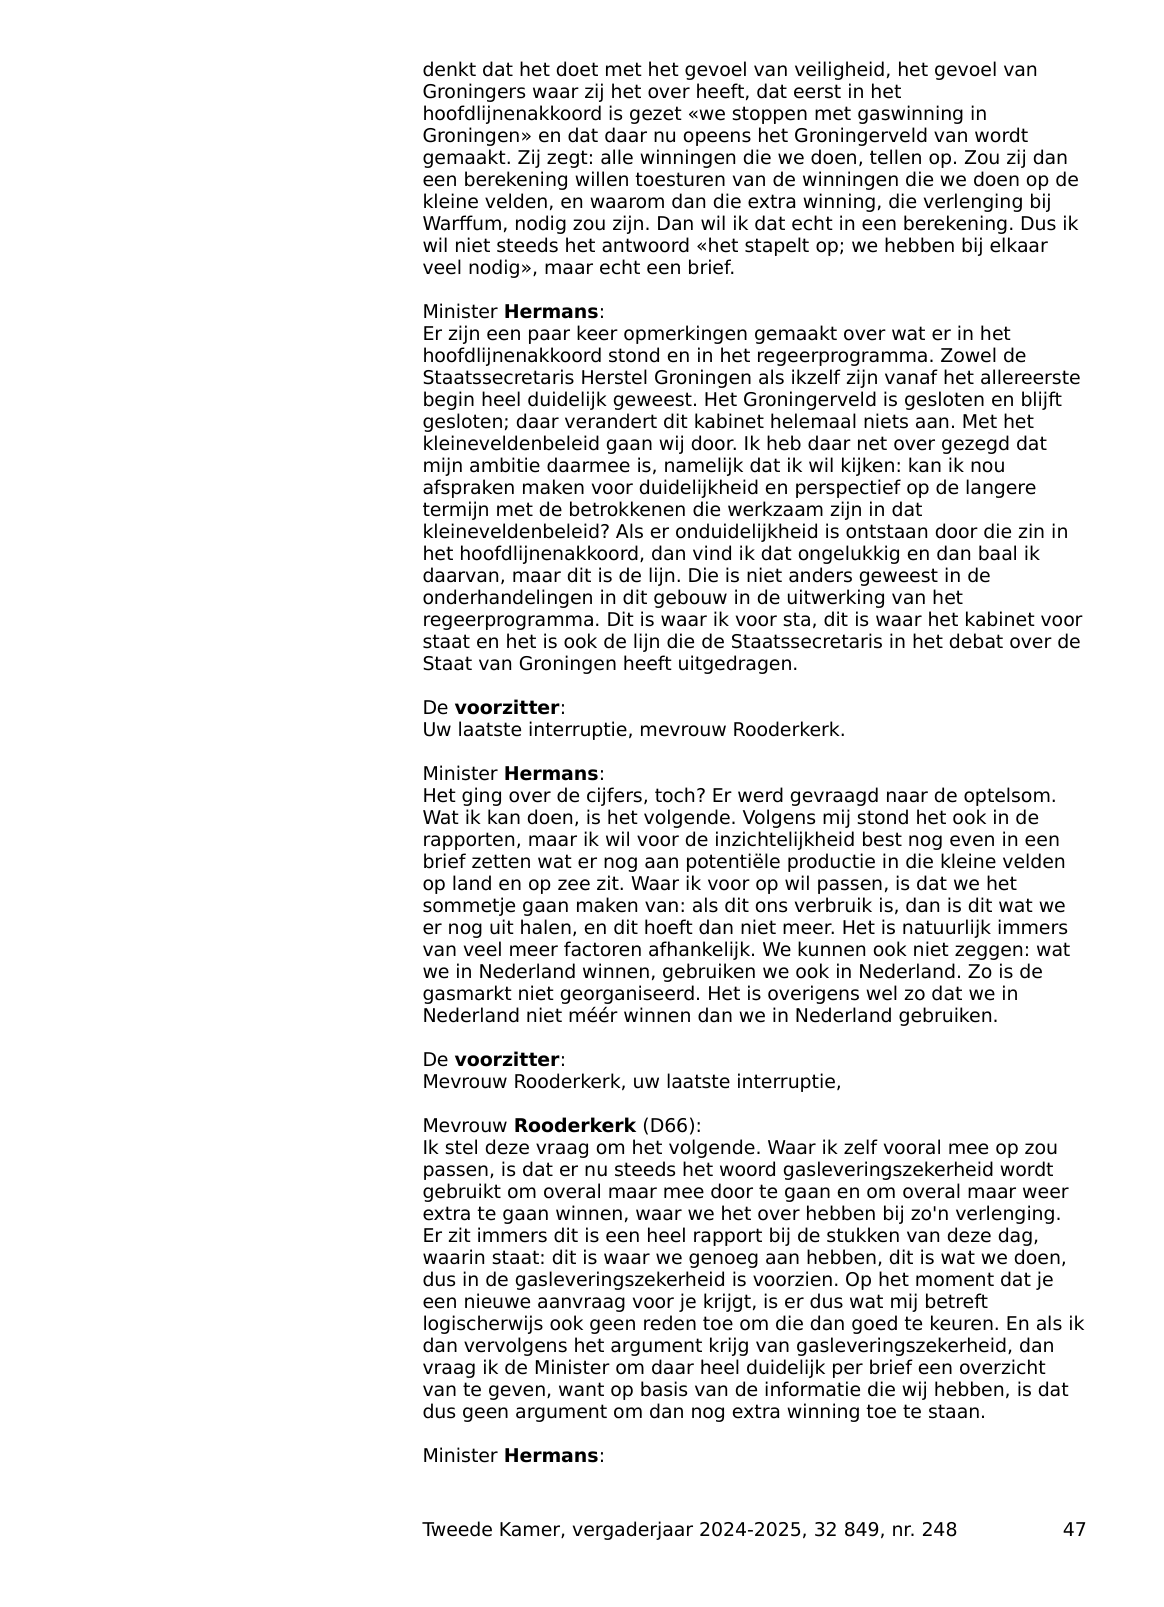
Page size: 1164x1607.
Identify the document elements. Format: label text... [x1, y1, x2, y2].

text Er zijn een paar keer opmerkingen gemaakt over wat er in het hoofdlijnenakkoord stond en in het regeerprogramma. Zowel de Staatssecretaris Herstel Groningen als ikzelf zijn vanaf het allereerste begin heel duidelijk geweest. Het Groningerveld is gesloten en blijft gesloten; daar verandert dit kabinet helemaal niets aan. Met het kleineveldenbeleid gaan wij door. Ik heb daar net over gezegd dat mijn ambitie daarmee is, namelijk dat ik wil kijken: kan ik nou afspraken maken voor duidelijkheid en perspectief op de langere termijn met de betrokkenen die werkzaam zijn in dat kleineveldenbeleid? Als er onduidelijkheid is ontstaan door die zin in het hoofdlijnenakkoord, dan vind ik dat ongelukkig en dan baal ik daarvan, maar dit is de lijn. Die is niet anders geweest in de onderhandelingen in dit gebouw in de uitwerking van het regeerprogramma. Dit is waar ik voor sta, dit is waar het kabinet voor staat en het is ook de lijn die de Staatssecretaris in het debat over de Staat van Groningen heeft uitgedragen. [422, 323, 1087, 675]
text Mevrouw Rooderkerk (D66): [422, 1115, 1087, 1137]
text Minister Hermans: [422, 1445, 1087, 1467]
text De voorzitter: [422, 697, 1087, 719]
text denkt dat het doet met het gevoel van veiligheid, het gevoel van Groningers waar zij het over heeft, dat eerst in het hoofdlijnenakkoord is gezet «we stoppen met gaswinning in Groningen» en dat daar nu opeens het Groningerveld van wordt gemaakt. Zij zegt: alle winningen die we doen, tellen op. Zou zij dan een berekening willen toesturen van de winningen die we doen op de kleine velden, en waarom dan die extra winning, die verlenging bij Warffum, nodig zou zijn. Dan wil ik dat echt in een berekening. Dus ik wil niet steeds het antwoord «het stapelt op; we hebben bij elkaar veel nodig», maar echt een brief. [422, 59, 1087, 279]
text Minister Hermans: [422, 763, 1087, 785]
text Uw laatste interruptie, mevrouw Rooderkerk. [422, 719, 1087, 741]
text Minister Hermans: [422, 301, 1087, 323]
text Mevrouw Rooderkerk, uw laatste interruptie, [422, 1071, 1087, 1093]
text Ik stel deze vraag om het volgende. Waar ik zelf vooral mee op zou passen, is dat er nu steeds het woord gasleveringszekerheid wordt gebruikt om overal maar mee door te gaan en om overal maar weer extra te gaan winnen, waar we het over hebben bij zo'n verlenging. Er zit immers dit is een heel rapport bij de stukken van deze dag, waarin staat: dit is waar we genoeg aan hebben, dit is wat we doen, dus in de gasleveringszekerheid is voorzien. Op het moment dat je een nieuwe aanvraag voor je krijgt, is er dus wat mij betreft logischerwijs ook geen reden toe om die dan goed te keuren. En als ik dan vervolgens het argument krijg van gasleveringszekerheid, dan vraag ik de Minister om daar heel duidelijk per brief een overzicht van te geven, want op basis van de informatie die wij hebben, is dat dus geen argument om dan nog extra winning toe te staan. [422, 1137, 1087, 1423]
text De voorzitter: [422, 1049, 1087, 1071]
text Het ging over de cijfers, toch? Er werd gevraagd naar de optelsom. Wat ik kan doen, is het volgende. Volgens mij stond het ook in de rapporten, maar ik wil voor de inzichtelijkheid best nog even in een brief zetten wat er nog aan potentiële productie in die kleine velden op land en op zee zit. Waar ik voor op wil passen, is dat we het sommetje gaan maken van: als dit ons verbruik is, dan is dit wat we er nog uit halen, en dit hoeft dan niet meer. Het is natuurlijk immers van veel meer factoren afhankelijk. We kunnen ook niet zeggen: wat we in Nederland winnen, gebruiken we ook in Nederland. Zo is de gasmarkt niet georganiseerd. Het is overigens wel zo dat we in Nederland niet méér winnen dan we in Nederland gebruiken. [422, 785, 1087, 1027]
